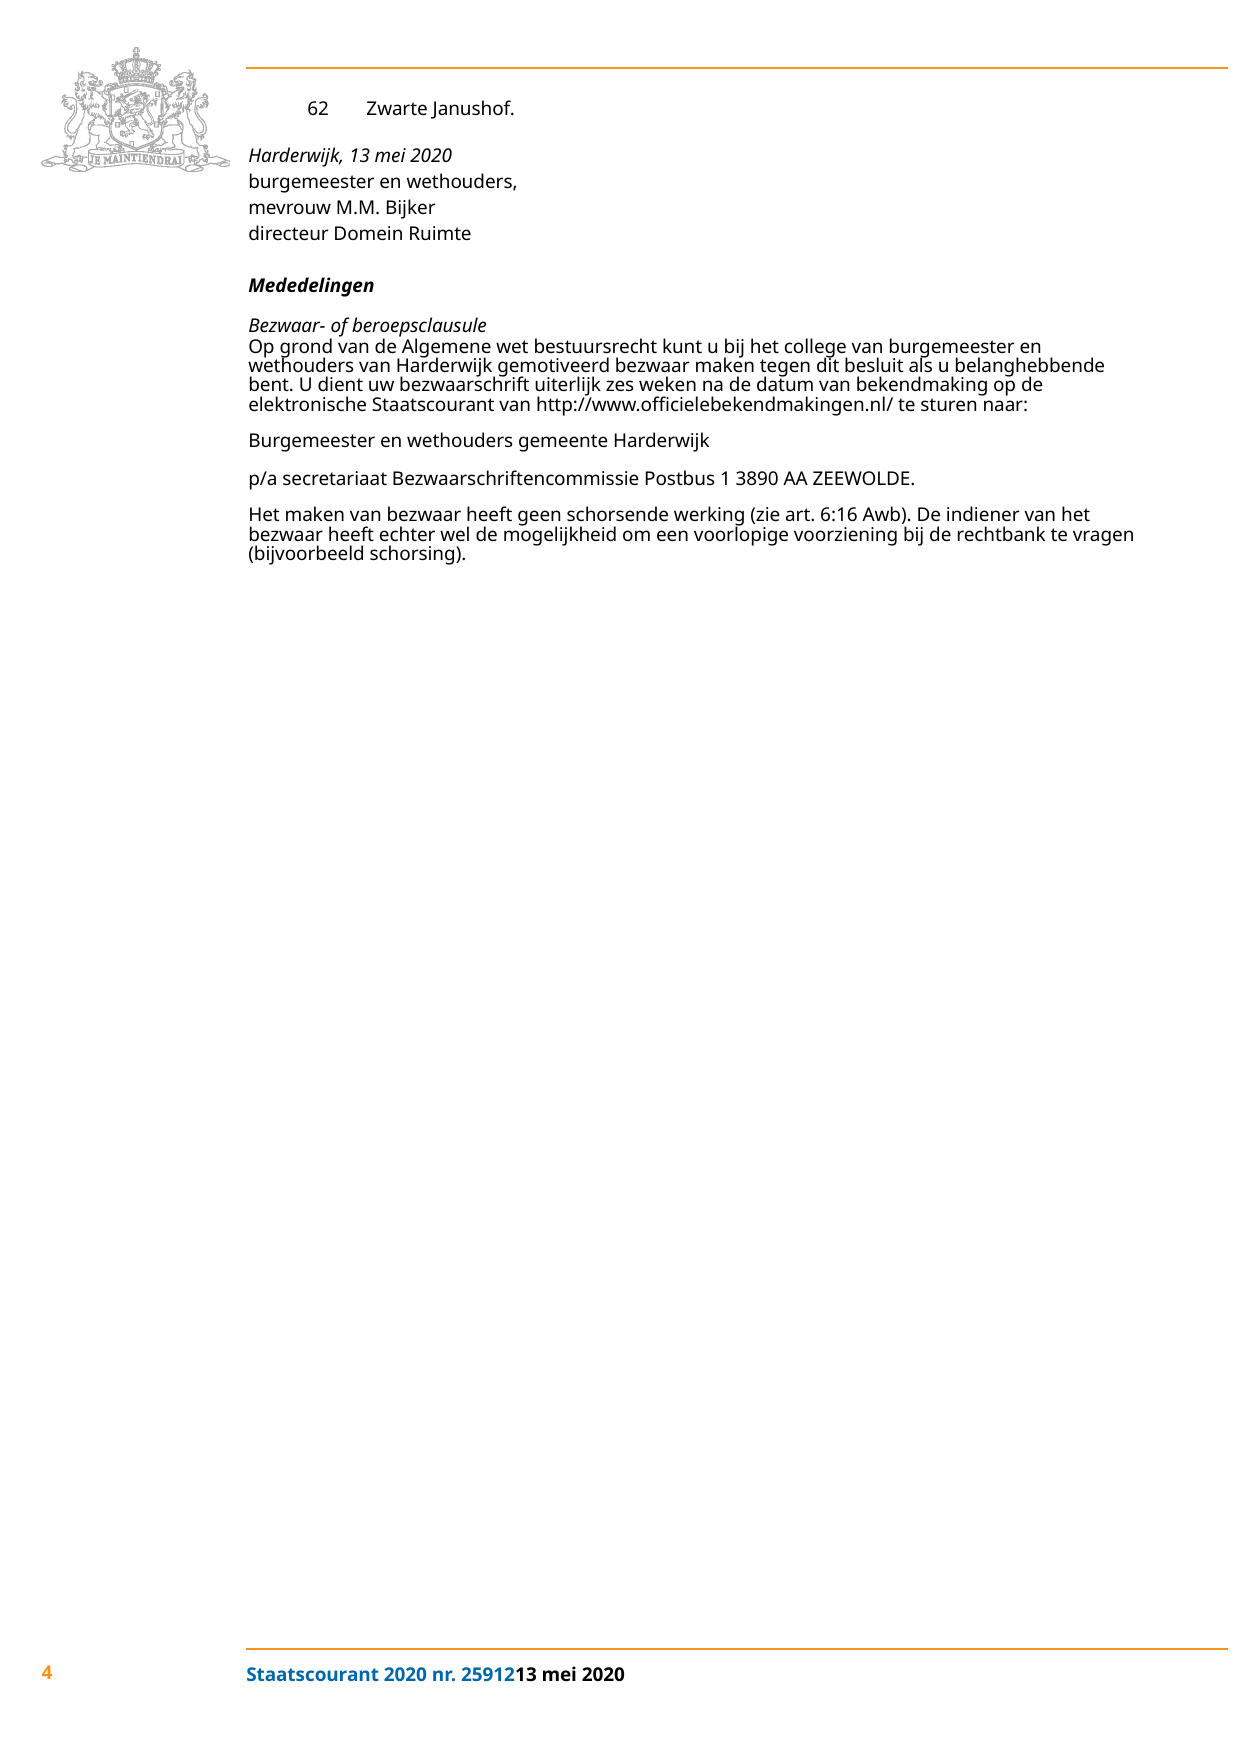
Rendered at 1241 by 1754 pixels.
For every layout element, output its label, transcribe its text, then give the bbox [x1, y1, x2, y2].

text Harderwijk, 13 mei 2020 [248, 143, 1152, 168]
text Burgemeester en wethouders gemeente Harderwijk [248, 432, 1152, 452]
text Bezwaar- of beroepsclausule [248, 312, 1152, 338]
text directeur Domein Ruimte [248, 220, 1152, 246]
text mevrouw M.M. Bijker [248, 194, 1152, 220]
text Op grond van de Algemene wet bestuursrecht kunt u bij het college van burgemeester en wethouders van Harderwijk gemotiveerd bezwaar maken tegen dit besluit als u belanghebbende bent. U dient uw bezwaarschrift uiterlijk zes weken na de datum van bekendmaking op de elektronische Staatscourant van http://www.officielebekendmakingen.nl/ te sturen naar: [248, 338, 1152, 415]
text burgemeester en wethouders, [248, 168, 1152, 194]
text p/a secretariaat Bezwaarschriftencommissie Postbus 1 3890 AA ZEEWOLDE. [248, 469, 1152, 489]
list Zwarte Janushof. [307, 95, 1152, 121]
picture [41, 47, 231, 172]
text Mededelingen [248, 273, 1152, 298]
text Het maken van bezwaar heeft geen schorsende werking (zie art. 6:16 Awb). De indiener van het bezwaar heeft echter wel de mogelijkheid om een voorlopige voorziening bij de rechtbank te vragen (bijvoorbeeld schorsing). [248, 506, 1152, 564]
